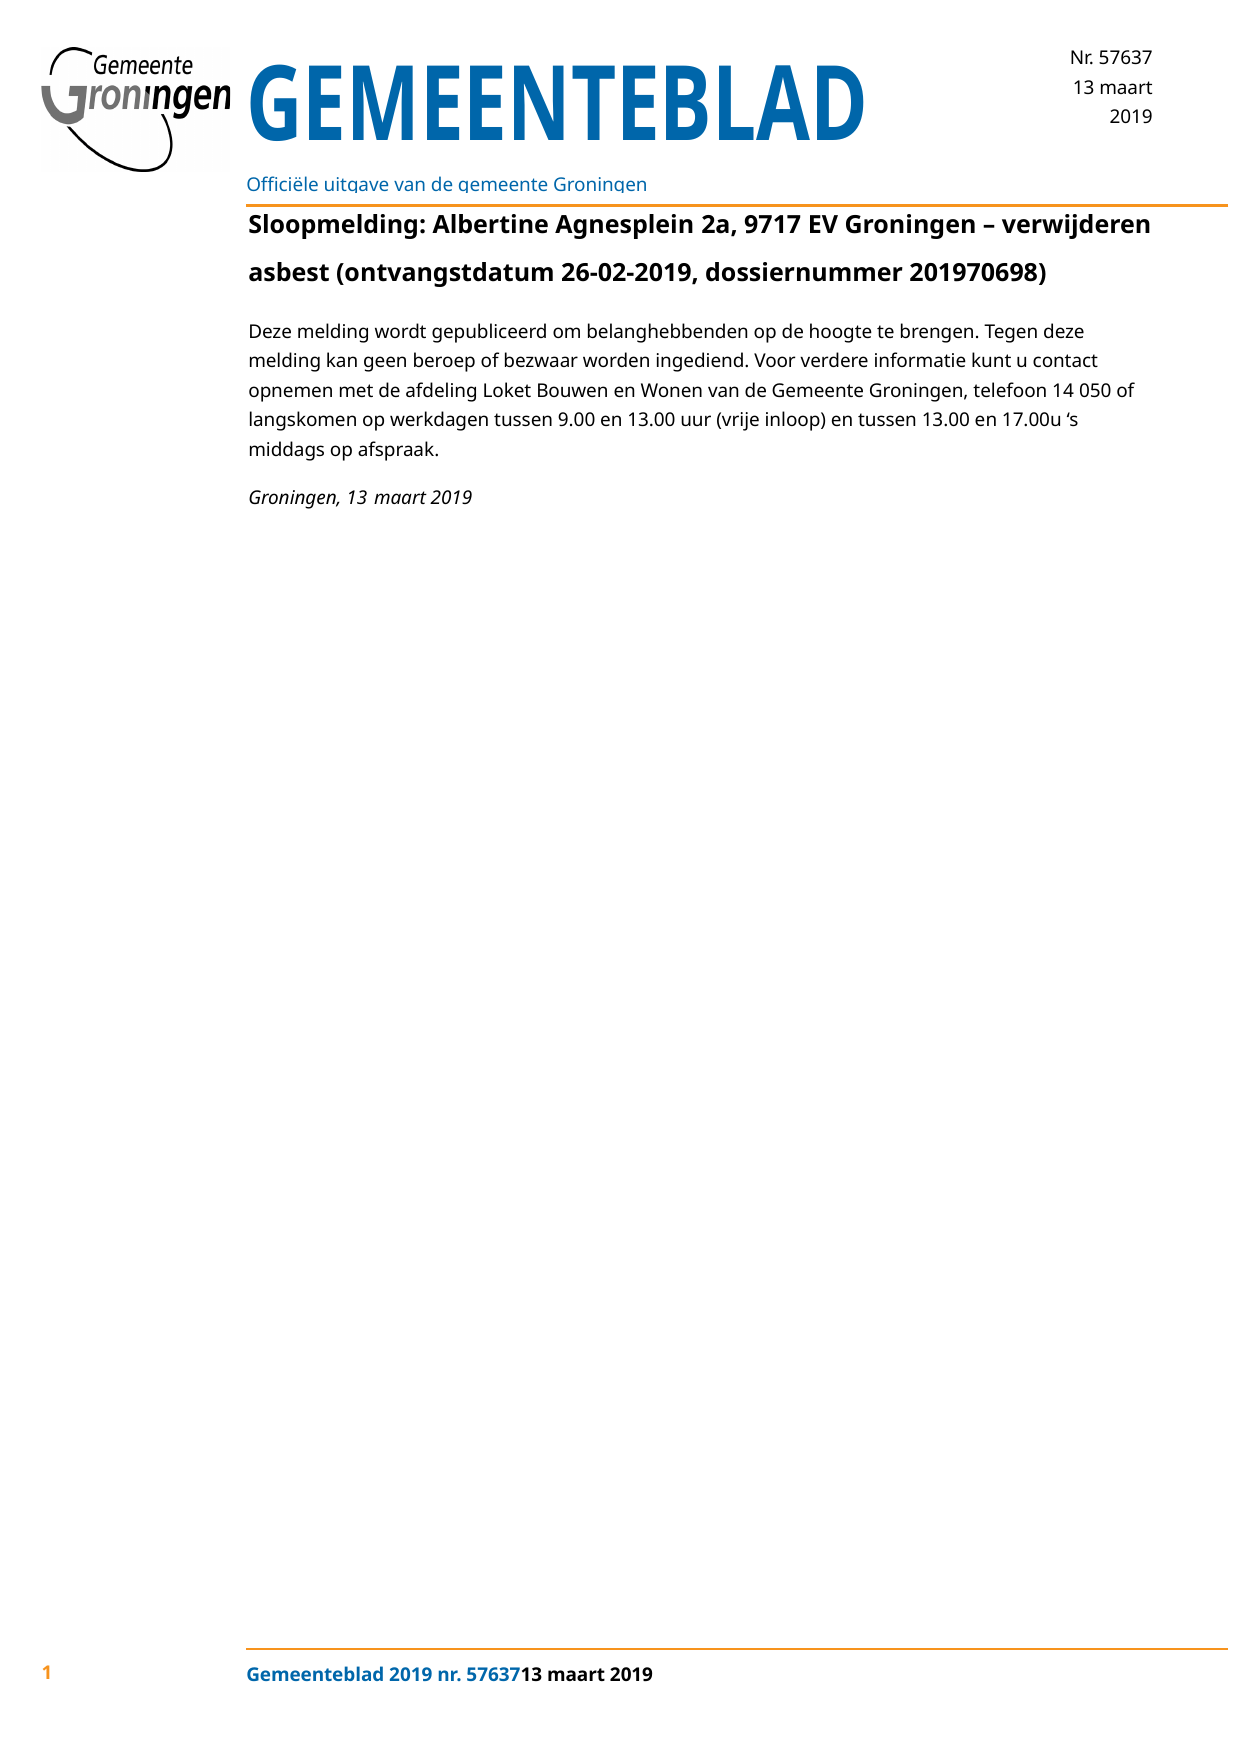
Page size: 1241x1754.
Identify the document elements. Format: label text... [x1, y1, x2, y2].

text Sloopmelding: Albertine Agnesplein 2a, 9717 EV Groningen – verwijderen asbest (ontvangstdatum 26-02-2019, dossiernummer 201970698) [248, 207, 1152, 288]
picture [41, 47, 231, 172]
text Deze melding wordt gepubliceerd om belanghebbenden op de hoogte te brengen. Tegen deze melding kan geen beroep of bezwaar worden ingediend. Voor verdere informatie kunt u contact opnemen met de afdeling Loket Bouwen en Wonen van de Gemeente Groningen, telefoon 14 050 of langskomen op werkdagen tussen 9.00 en 13.00 uur (vrije inloop) en tussen 13.00 en 17.00u ‘s middags op afspraak. [248, 318, 1152, 462]
text Groningen, 13 maart 2019 [248, 484, 1152, 510]
